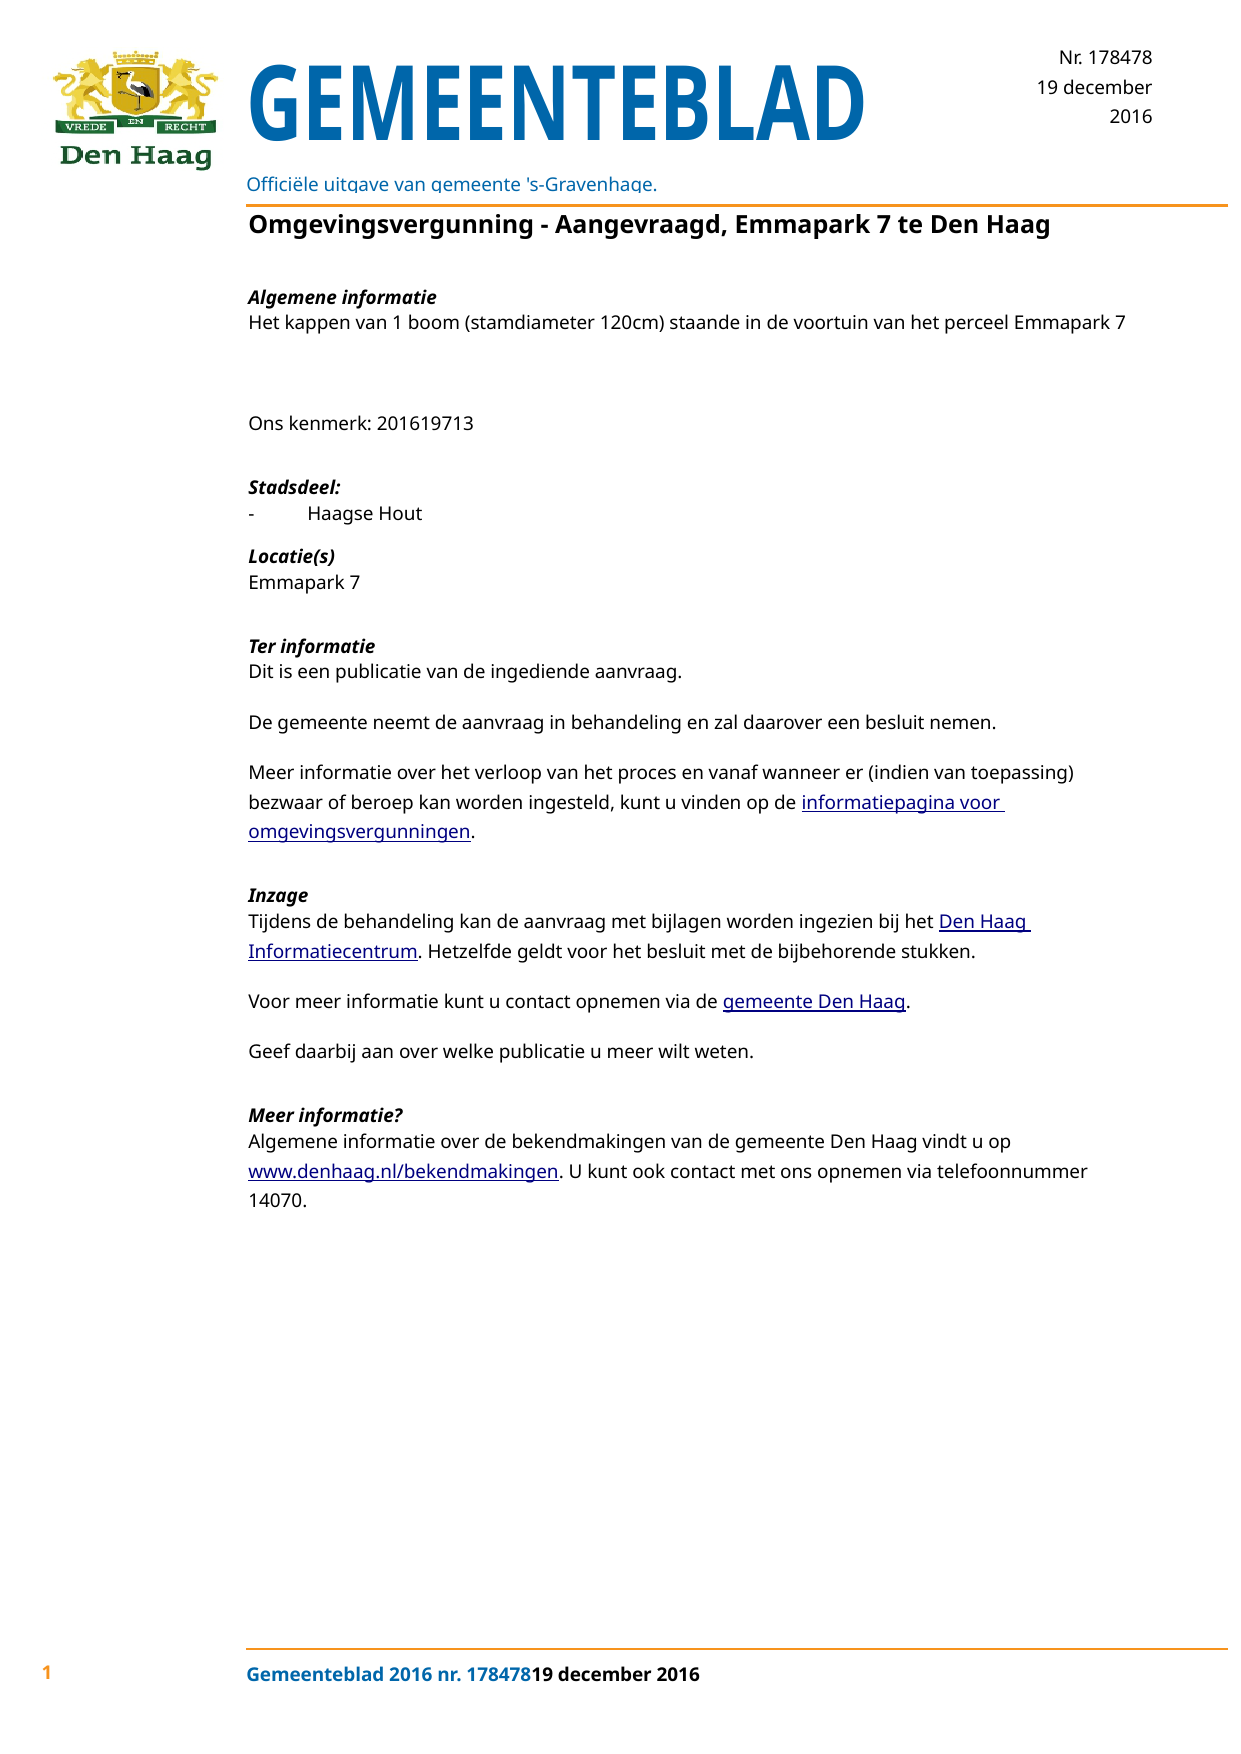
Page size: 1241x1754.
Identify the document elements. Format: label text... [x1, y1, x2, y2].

text Tijdens de behandeling kan de aanvraag met bijlagen worden ingezien bij het Den Haag Informatiecentrum. Hetzelfde geldt voor het besluit met de bijbehorende stukken. [248, 908, 1152, 964]
list Haagse Hout [248, 500, 1152, 526]
text Ons kenmerk: 201619713 [248, 410, 1152, 436]
text De gemeente neemt de aanvraag in behandeling en zal daarover een besluit nemen. [248, 709, 1152, 735]
text Geef daarbij aan over welke publicatie u meer wilt weten. [248, 1039, 1152, 1064]
text Emmapark 7 [248, 569, 1152, 595]
text Locatie(s) [248, 543, 1152, 569]
text Inzage [248, 883, 1152, 908]
text Ter informatie [248, 633, 1152, 659]
text Algemene informatie over de bekendmakingen van de gemeente Den Haag vindt u op www.denhaag.nl/bekendmakingen. U kunt ook contact met ons opnemen via telefoonnummer 14070. [248, 1128, 1152, 1213]
text Dit is een publicatie van de ingediende aanvraag. [248, 659, 1152, 684]
text Meer informatie? [248, 1103, 1152, 1128]
text Voor meer informatie kunt u contact opnemen via de gemeente Den Haag. [248, 988, 1152, 1014]
text Omgevingsvergunning - Aangevraagd, Emmapark 7 te Den Haag [248, 207, 1152, 241]
text Het kappen van 1 boom (stamdiameter 120cm) staande in de voortuin van het perceel Emmapark 7 [248, 309, 1152, 335]
text Stadsdeel: [248, 474, 1152, 500]
text Meer informatie over het verloop van het proces en vanaf wanneer er (indien van toepassing) bezwaar of beroep kan worden ingesteld, kunt u vinden op de informatiepagina voor omgevingsvergunningen. [248, 759, 1152, 844]
text Algemene informatie [248, 284, 1152, 309]
picture [41, 47, 231, 172]
